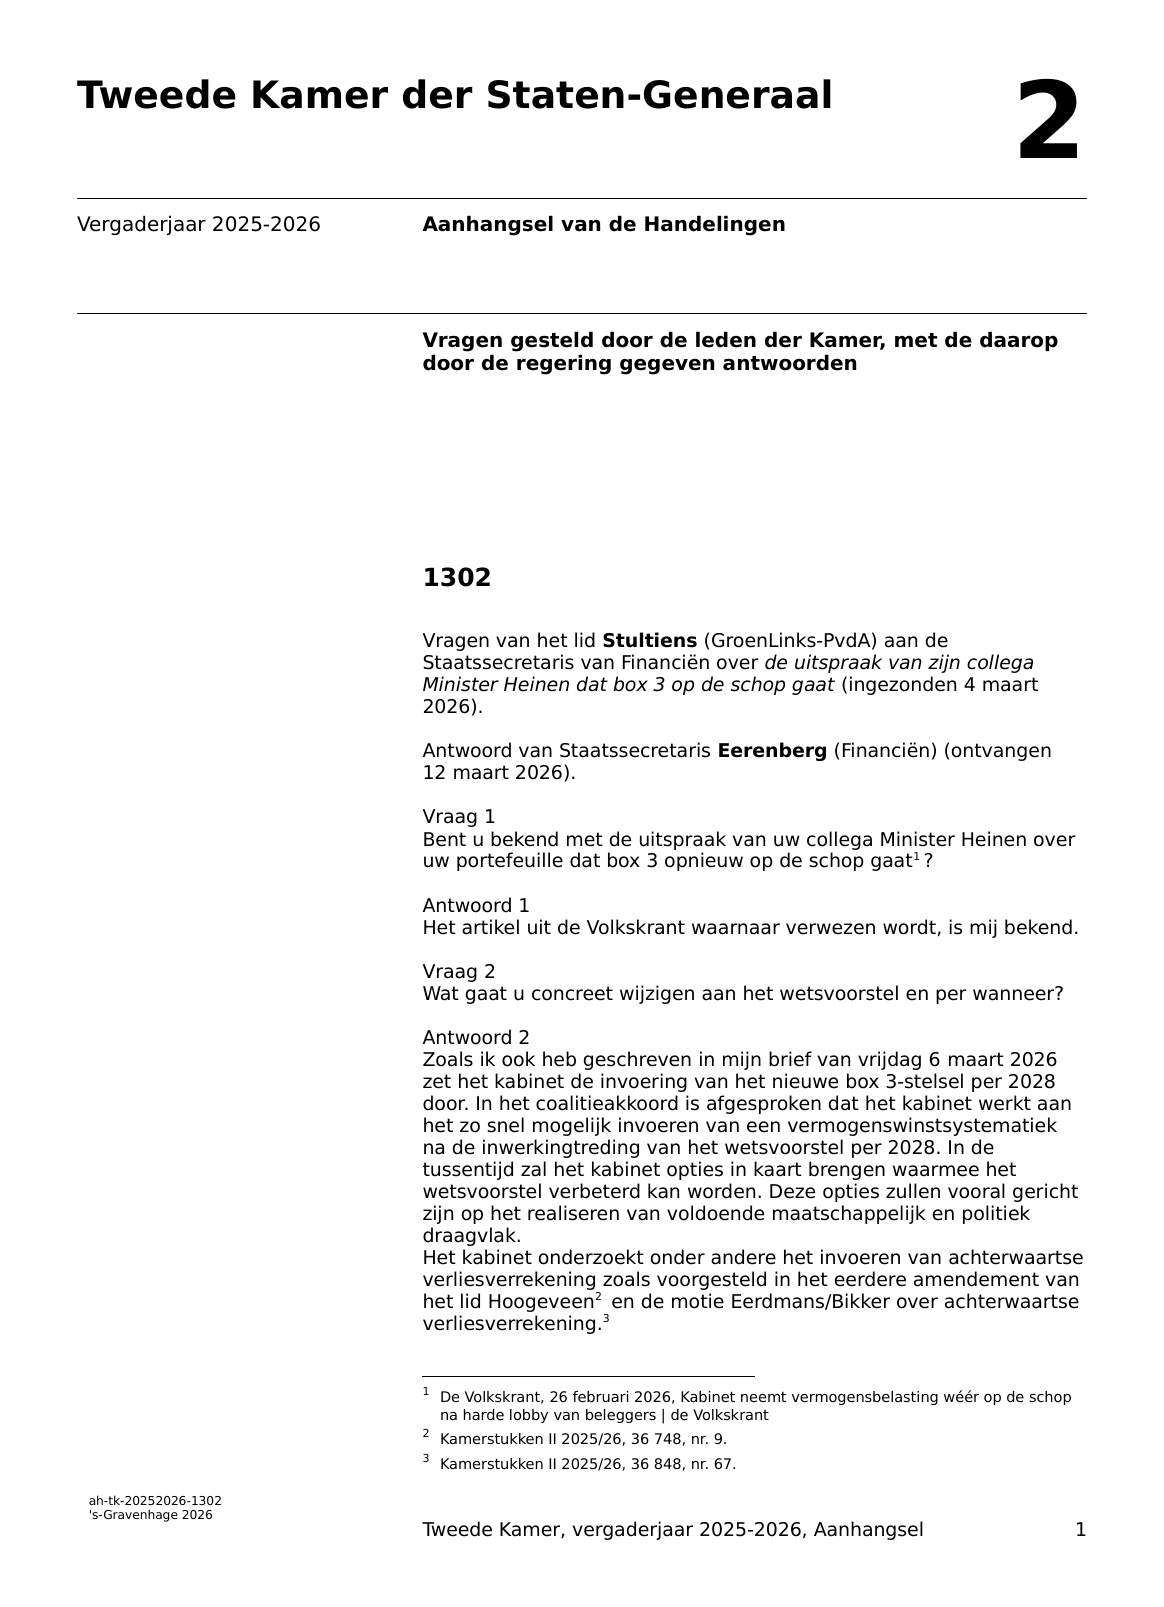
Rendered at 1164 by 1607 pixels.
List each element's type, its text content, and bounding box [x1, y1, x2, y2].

table_cell Vragen gesteld door de leden der Kamer, met de daarop door de regering gegeven antwoorden [422, 314, 1087, 375]
text Bent u bekend met de uitspraak van uw collega Minister Heinen over uw portefeuille dat box 3 opnieuw op de schop gaat? [422, 828, 1087, 872]
table_header 2 [886, 59, 1087, 198]
table_header Tweede Kamer der Staten-Generaal [77, 59, 886, 198]
text De Volkskrant, 26 februari 2026, Kabinet neemt vermogensbelasting wéér op de schop na harde lobby van beleggers | de Volkskrant [422, 1385, 1087, 1424]
text Antwoord van Staatssecretaris Eerenberg (Financiën) (ontvangen 12 maart 2026). [422, 740, 1087, 784]
text Het kabinet onderzoekt onder andere het invoeren van achterwaartse verliesverrekening zoals voorgesteld in het eerdere amendement van het lid Hoogeveen en de motie Eerdmans/Bikker over achterwaartse verliesverrekening. [422, 1247, 1087, 1334]
text Vraag 2 [422, 961, 1087, 983]
text 1302 [422, 563, 1087, 592]
text ah-tk-20252026-1302 [88, 1494, 323, 1508]
table_cell [77, 314, 422, 375]
text Het artikel uit de Volkskrant waarnaar verwezen wordt, is mij bekend. [422, 917, 1087, 938]
text Kamerstukken II 2025/26, 36 848, nr. 67. [422, 1452, 1087, 1474]
text Zoals ik ook heb geschreven in mijn brief van vrijdag 6 maart 2026 zet het kabinet de invoering van het nieuwe box 3-stelsel per 2028 door. In het coalitieakkoord is afgesproken dat het kabinet werkt aan het zo snel mogelijk invoeren van een vermogenswinstsystematiek na de inwerkingtreding van het wetsvoorstel per 2028. In de tussentijd zal het kabinet opties in kaart brengen waarmee het wetsvoorstel verbeterd kan worden. Deze opties zullen vooral gericht zijn op het realiseren van voldoende maatschappelijk en politiek draagvlak. [422, 1049, 1087, 1247]
text Antwoord 2 [422, 1027, 1087, 1049]
text 's-Gravenhage 2026 [88, 1508, 323, 1522]
text Antwoord 1 [422, 894, 1087, 917]
text Vragen van het lid Stultiens (GroenLinks-PvdA) aan de Staatssecretaris van Financiën over de uitspraak van zijn collega Minister Heinen dat box 3 op de schop gaat (ingezonden 4 maart 2026). [422, 630, 1087, 718]
table_cell Vergaderjaar 2025-2026 [77, 199, 422, 313]
text Wat gaat u concreet wijzigen aan het wetsvoorstel en per wanneer? [422, 983, 1087, 1005]
table_cell Aanhangsel van de Handelingen [422, 199, 1087, 313]
text Kamerstukken II 2025/26, 36 748, nr. 9. [422, 1427, 1087, 1449]
text Vraag 1 [422, 806, 1087, 828]
